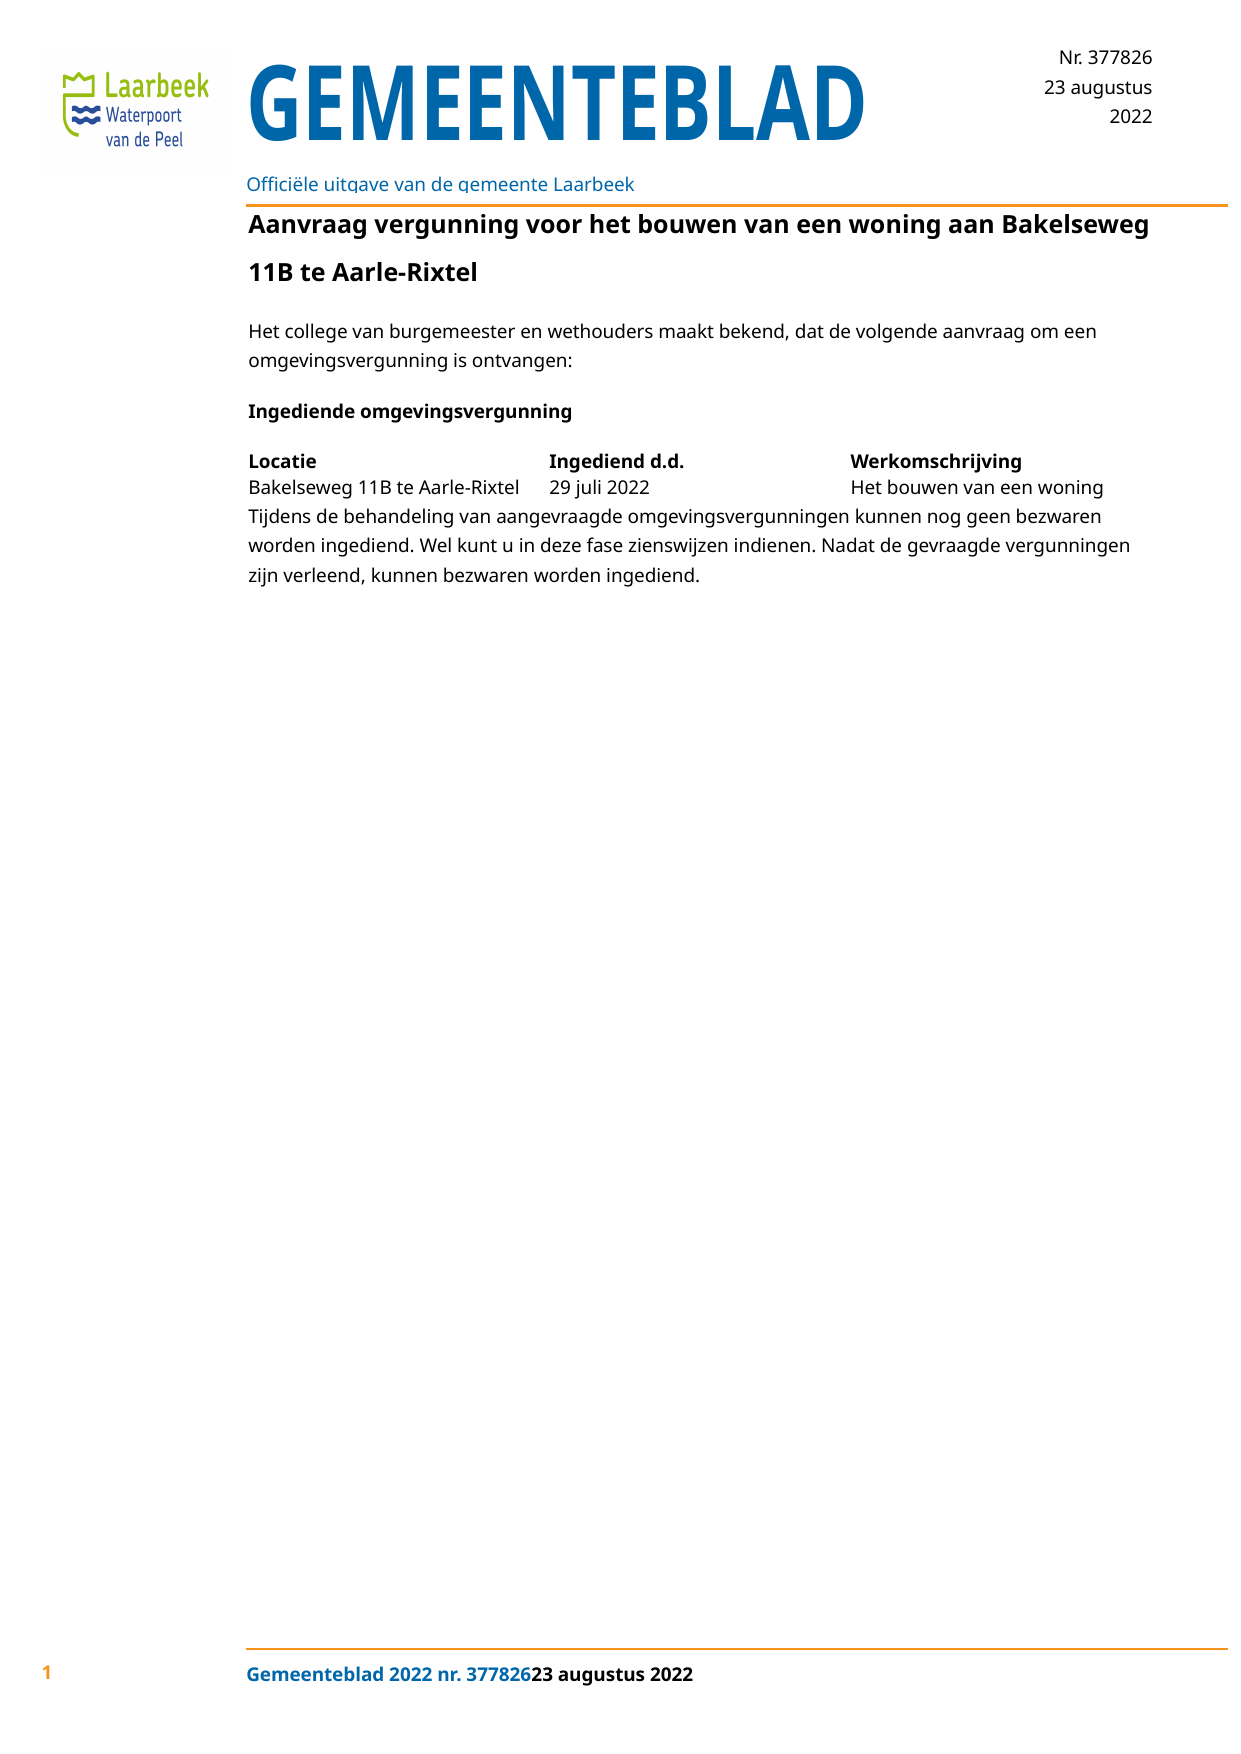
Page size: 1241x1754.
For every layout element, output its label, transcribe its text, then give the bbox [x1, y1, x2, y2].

text Tijdens de behandeling van aangevraagde omgevingsvergunningen kunnen nog geen bezwaren worden ingediend. Wel kunt u in deze fase zienswijzen indienen. Nadat de gevraagde vergunningen zijn verleend, kunnen bezwaren worden ingediend. [248, 503, 1152, 588]
table_header Ingediend d.d. [549, 449, 850, 474]
text Ingediende omgevingsvergunning [248, 398, 1152, 424]
table_header Locatie [248, 449, 549, 474]
text Het college van burgemeester en wethouders maakt bekend, dat de volgende aanvraag om een omgevingsvergunning is ontvangen: [248, 318, 1152, 373]
table_cell Het bouwen van een woning [850, 474, 1152, 500]
table_header Werkomschrijving [850, 449, 1152, 474]
table_cell Bakelseweg 11B te Aarle-Rixtel [248, 474, 549, 500]
text Aanvraag vergunning voor het bouwen van een woning aan Bakelseweg 11B te Aarle-Rixtel [248, 207, 1152, 288]
table_cell 29 juli 2022 [549, 474, 850, 500]
picture [41, 47, 231, 172]
